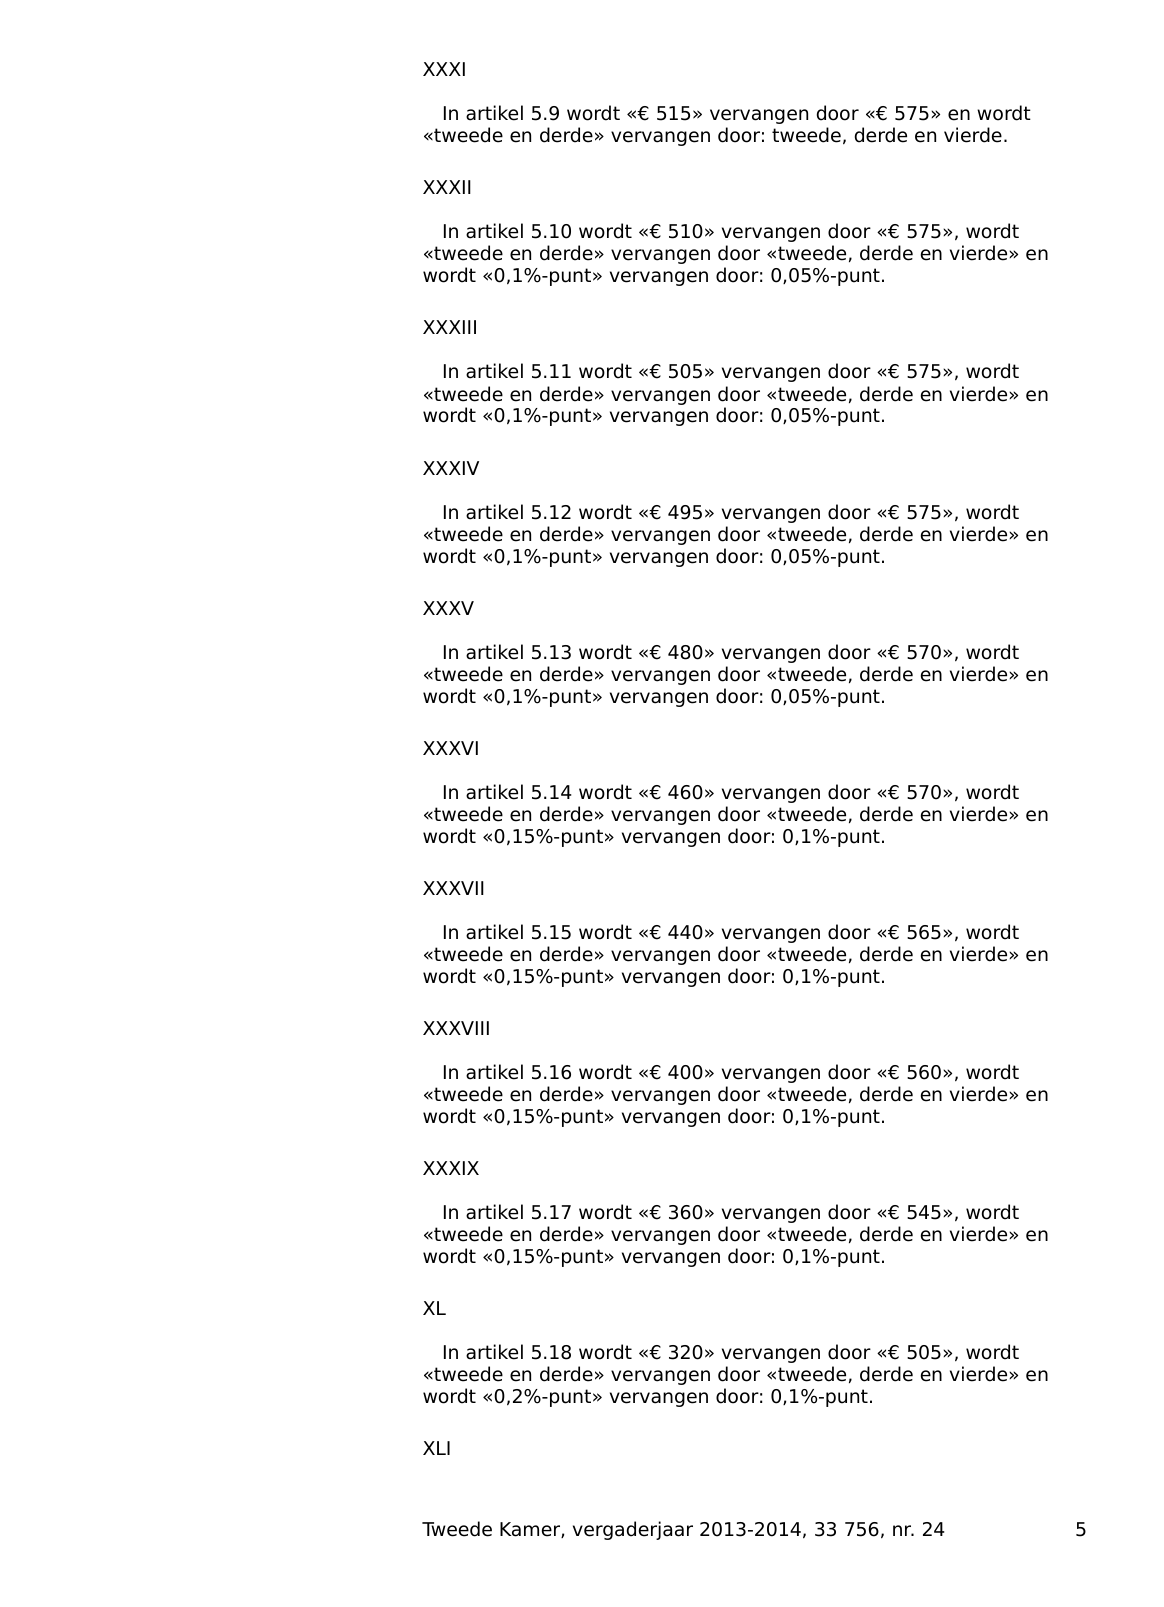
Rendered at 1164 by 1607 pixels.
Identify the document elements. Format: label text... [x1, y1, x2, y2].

subtitle XXXV [422, 597, 1087, 619]
text In artikel 5.16 wordt «€ 400» vervangen door «€ 560», wordt «tweede en derde» vervangen door «tweede, derde en vierde» en wordt «0,15%-punt» vervangen door: 0,1%-punt. [422, 1062, 1087, 1128]
text In artikel 5.12 wordt «€ 495» vervangen door «€ 575», wordt «tweede en derde» vervangen door «tweede, derde en vierde» en wordt «0,1%-punt» vervangen door: 0,05%-punt. [422, 502, 1087, 567]
subtitle XXXI [422, 59, 1087, 81]
text In artikel 5.9 wordt «€ 515» vervangen door «€ 575» en wordt «tweede en derde» vervangen door: tweede, derde en vierde. [422, 103, 1087, 147]
text In artikel 5.14 wordt «€ 460» vervangen door «€ 570», wordt «tweede en derde» vervangen door «tweede, derde en vierde» en wordt «0,15%-punt» vervangen door: 0,1%-punt. [422, 782, 1087, 848]
subtitle XLI [422, 1438, 1087, 1460]
subtitle XXXIV [422, 457, 1087, 479]
text In artikel 5.15 wordt «€ 440» vervangen door «€ 565», wordt «tweede en derde» vervangen door «tweede, derde en vierde» en wordt «0,15%-punt» vervangen door: 0,1%-punt. [422, 922, 1087, 988]
subtitle XXXIX [422, 1158, 1087, 1180]
subtitle XXXVII [422, 878, 1087, 900]
subtitle XXXIII [422, 317, 1087, 339]
text In artikel 5.11 wordt «€ 505» vervangen door «€ 575», wordt «tweede en derde» vervangen door «tweede, derde en vierde» en wordt «0,1%-punt» vervangen door: 0,05%-punt. [422, 361, 1087, 427]
text In artikel 5.17 wordt «€ 360» vervangen door «€ 545», wordt «tweede en derde» vervangen door «tweede, derde en vierde» en wordt «0,15%-punt» vervangen door: 0,1%-punt. [422, 1202, 1087, 1268]
subtitle XL [422, 1298, 1087, 1320]
subtitle XXXVI [422, 738, 1087, 759]
subtitle XXXII [422, 177, 1087, 199]
text In artikel 5.13 wordt «€ 480» vervangen door «€ 570», wordt «tweede en derde» vervangen door «tweede, derde en vierde» en wordt «0,1%-punt» vervangen door: 0,05%-punt. [422, 642, 1087, 708]
text In artikel 5.18 wordt «€ 320» vervangen door «€ 505», wordt «tweede en derde» vervangen door «tweede, derde en vierde» en wordt «0,2%-punt» vervangen door: 0,1%-punt. [422, 1342, 1087, 1408]
subtitle XXXVIII [422, 1018, 1087, 1040]
text In artikel 5.10 wordt «€ 510» vervangen door «€ 575», wordt «tweede en derde» vervangen door «tweede, derde en vierde» en wordt «0,1%-punt» vervangen door: 0,05%-punt. [422, 221, 1087, 287]
